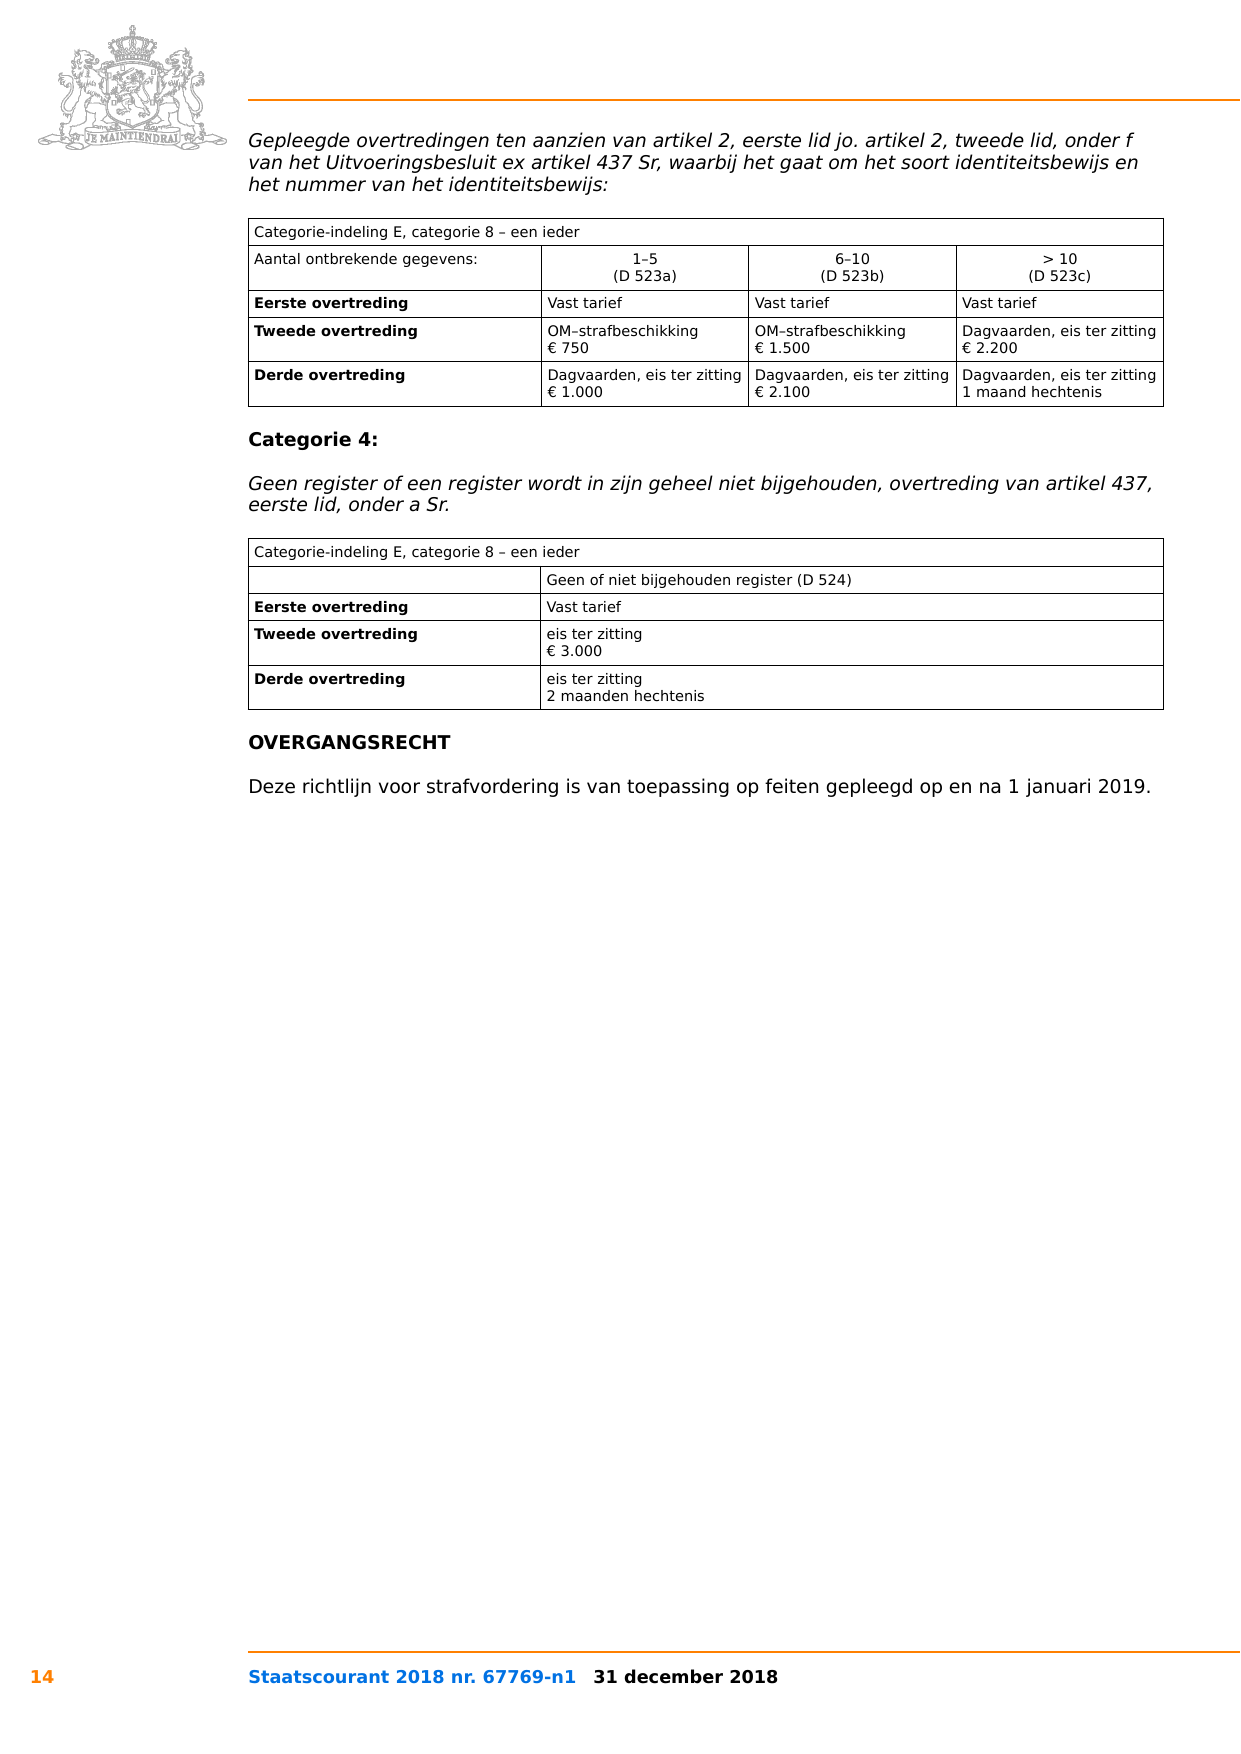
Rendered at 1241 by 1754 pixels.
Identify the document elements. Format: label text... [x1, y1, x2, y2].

subtitle OVERGANGSRECHT [248, 732, 1163, 754]
table_cell Derde overtreding [249, 666, 540, 709]
table_header Categorie-indeling E, categorie 8 – een ieder [249, 539, 1163, 566]
table_cell Dagvaarden, eis ter zitting € 2.200 [957, 318, 1163, 361]
table_cell Tweede overtreding [249, 621, 540, 665]
table_cell Eerste overtreding [249, 291, 541, 317]
text Geen register of een register wordt in zijn geheel niet bijgehouden, overtreding van artikel 437, eerste lid, onder a Sr. [248, 472, 1163, 516]
table_cell Vast tarief [749, 291, 956, 317]
table_cell Tweede overtreding [249, 318, 541, 361]
text Gepleegde overtredingen ten aanzien van artikel 2, eerste lid jo. artikel 2, tweede lid, onder f van het Uitvoeringsbesluit ex artikel 437 Sr, waarbij het gaat om het soort identiteitsbewijs en het nummer van het identiteitsbewijs: [248, 130, 1163, 196]
table_cell 6–10 (D 523b) [749, 246, 956, 289]
table_cell Vast tarief [957, 291, 1163, 317]
table_cell OM–strafbeschikking € 750 [542, 318, 748, 361]
table_cell Derde overtreding [249, 362, 541, 406]
table_cell Aantal ontbrekende gegevens: [249, 246, 541, 289]
table_cell eis ter zitting 2 maanden hechtenis [541, 666, 1163, 709]
table_cell Vast tarief [541, 594, 1163, 620]
table_cell Vast tarief [542, 291, 748, 317]
table_cell 1–5 (D 523a) [542, 246, 748, 289]
table_cell Dagvaarden, eis ter zitting € 2.100 [749, 362, 956, 406]
table_header Categorie-indeling E, categorie 8 – een ieder [249, 219, 1163, 245]
table_cell Dagvaarden, eis ter zitting € 1.000 [542, 362, 748, 406]
table_cell [249, 567, 540, 593]
picture [38, 25, 227, 150]
text Deze richtlijn voor strafvordering is van toepassing op feiten gepleegd op en na 1 januari 2019. [248, 776, 1163, 798]
table_cell Eerste overtreding [249, 594, 540, 620]
table_cell eis ter zitting € 3.000 [541, 621, 1163, 665]
table_cell OM–strafbeschikking € 1.500 [749, 318, 956, 361]
table_cell Geen of niet bijgehouden register (D 524) [541, 567, 1163, 593]
text Categorie 4: [248, 428, 1163, 451]
table_cell > 10 (D 523c) [957, 246, 1163, 289]
table_cell Dagvaarden, eis ter zitting 1 maand hechtenis [957, 362, 1163, 406]
